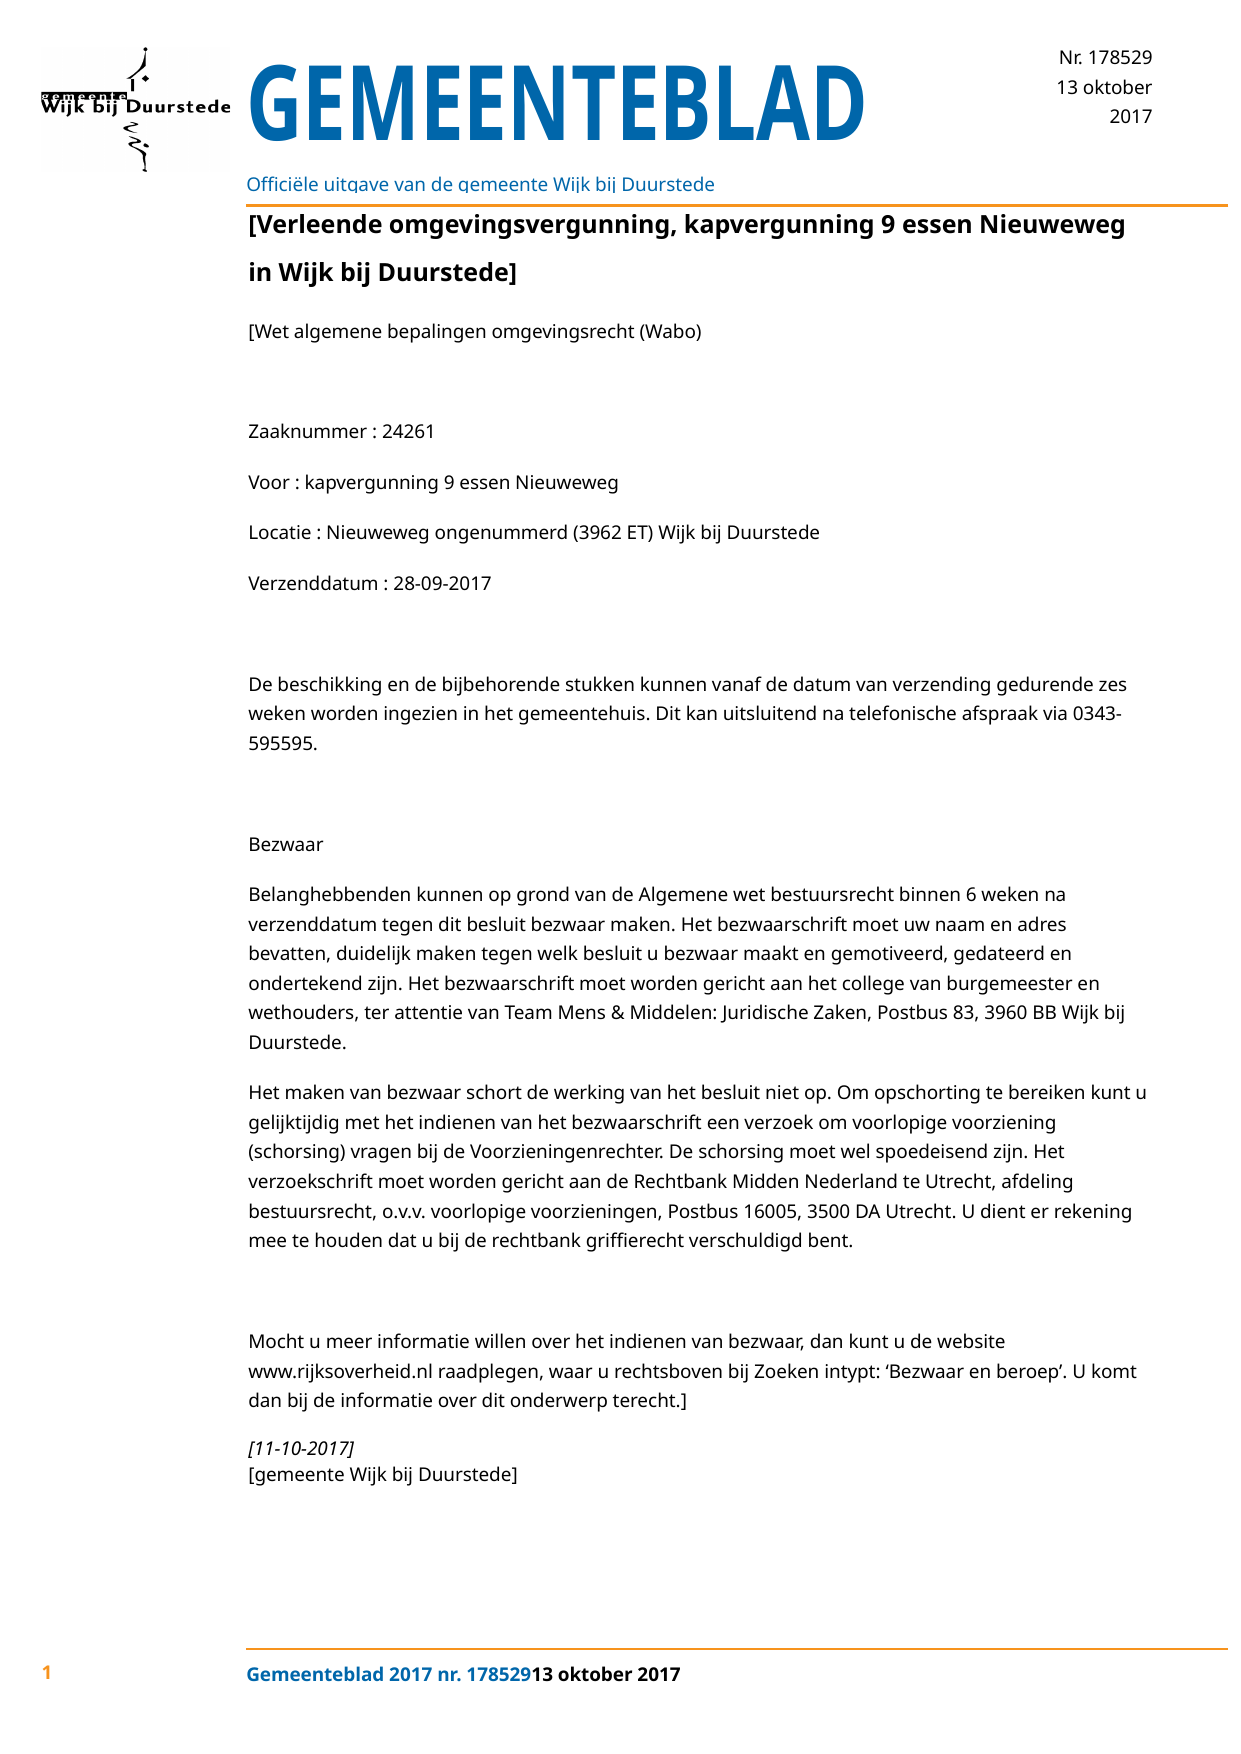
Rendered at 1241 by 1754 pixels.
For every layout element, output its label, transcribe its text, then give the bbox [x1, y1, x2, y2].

text Mocht u meer informatie willen over het indienen van bezwaar, dan kunt u de website www.rijksoverheid.nl raadplegen, waar u rechtsboven bij Zoeken intypt: ‘Bezwaar en beroep’. U komt dan bij de informatie over dit onderwerp terecht.] [248, 1328, 1152, 1413]
text Het maken van bezwaar schort de werking van het besluit niet op. Om opschorting te bereiken kunt u gelijktijdig met het indienen van het bezwaarschrift een verzoek om voorlopige voorziening (schorsing) vragen bij de Voorzieningenrechter. De schorsing moet wel spoedeisend zijn. Het verzoekschrift moet worden gericht aan de Rechtbank Midden Nederland te Utrecht, afdeling bestuursrecht, o.v.v. voorlopige voorzieningen, Postbus 16005, 3500 DA Utrecht. U dient er rekening mee te houden dat u bij de rechtbank griffierecht verschuldigd bent. [248, 1079, 1152, 1253]
text [Verleende omgevingsvergunning, kapvergunning 9 essen Nieuweweg in Wijk bij Duurstede] [248, 207, 1152, 288]
text [Wet algemene bepalingen omgevingsrecht (Wabo) [248, 318, 1152, 344]
text Verzenddatum : 28-09-2017 [248, 570, 1152, 596]
text Locatie : Nieuweweg ongenummerd (3962 ET) Wijk bij Duurstede [248, 519, 1152, 545]
text De beschikking en de bijbehorende stukken kunnen vanaf de datum van verzending gedurende zes weken worden ingezien in het gemeentehuis. Dit kan uitsluitend na telefonische afspraak via 0343-595595. [248, 671, 1152, 756]
text [gemeente Wijk bij Duurstede] [248, 1461, 1152, 1487]
picture [41, 47, 231, 172]
text Zaaknummer : 24261 [248, 419, 1152, 444]
text [11-10-2017] [248, 1435, 1152, 1461]
text Belanghebbenden kunnen op grond van de Algemene wet bestuursrecht binnen 6 weken na verzenddatum tegen dit besluit bezwaar maken. Het bezwaarschrift moet uw naam en adres bevatten, duidelijk maken tegen welk besluit u bezwaar maakt en gemotiveerd, gedateerd en ondertekend zijn. Het bezwaarschrift moet worden gericht aan het college van burgemeester en wethouders, ter attentie van Team Mens & Middelen: Juridische Zaken, Postbus 83, 3960 BB Wijk bij Duurstede. [248, 881, 1152, 1055]
text Voor : kapvergunning 9 essen Nieuweweg [248, 469, 1152, 495]
text Bezwaar [248, 831, 1152, 857]
